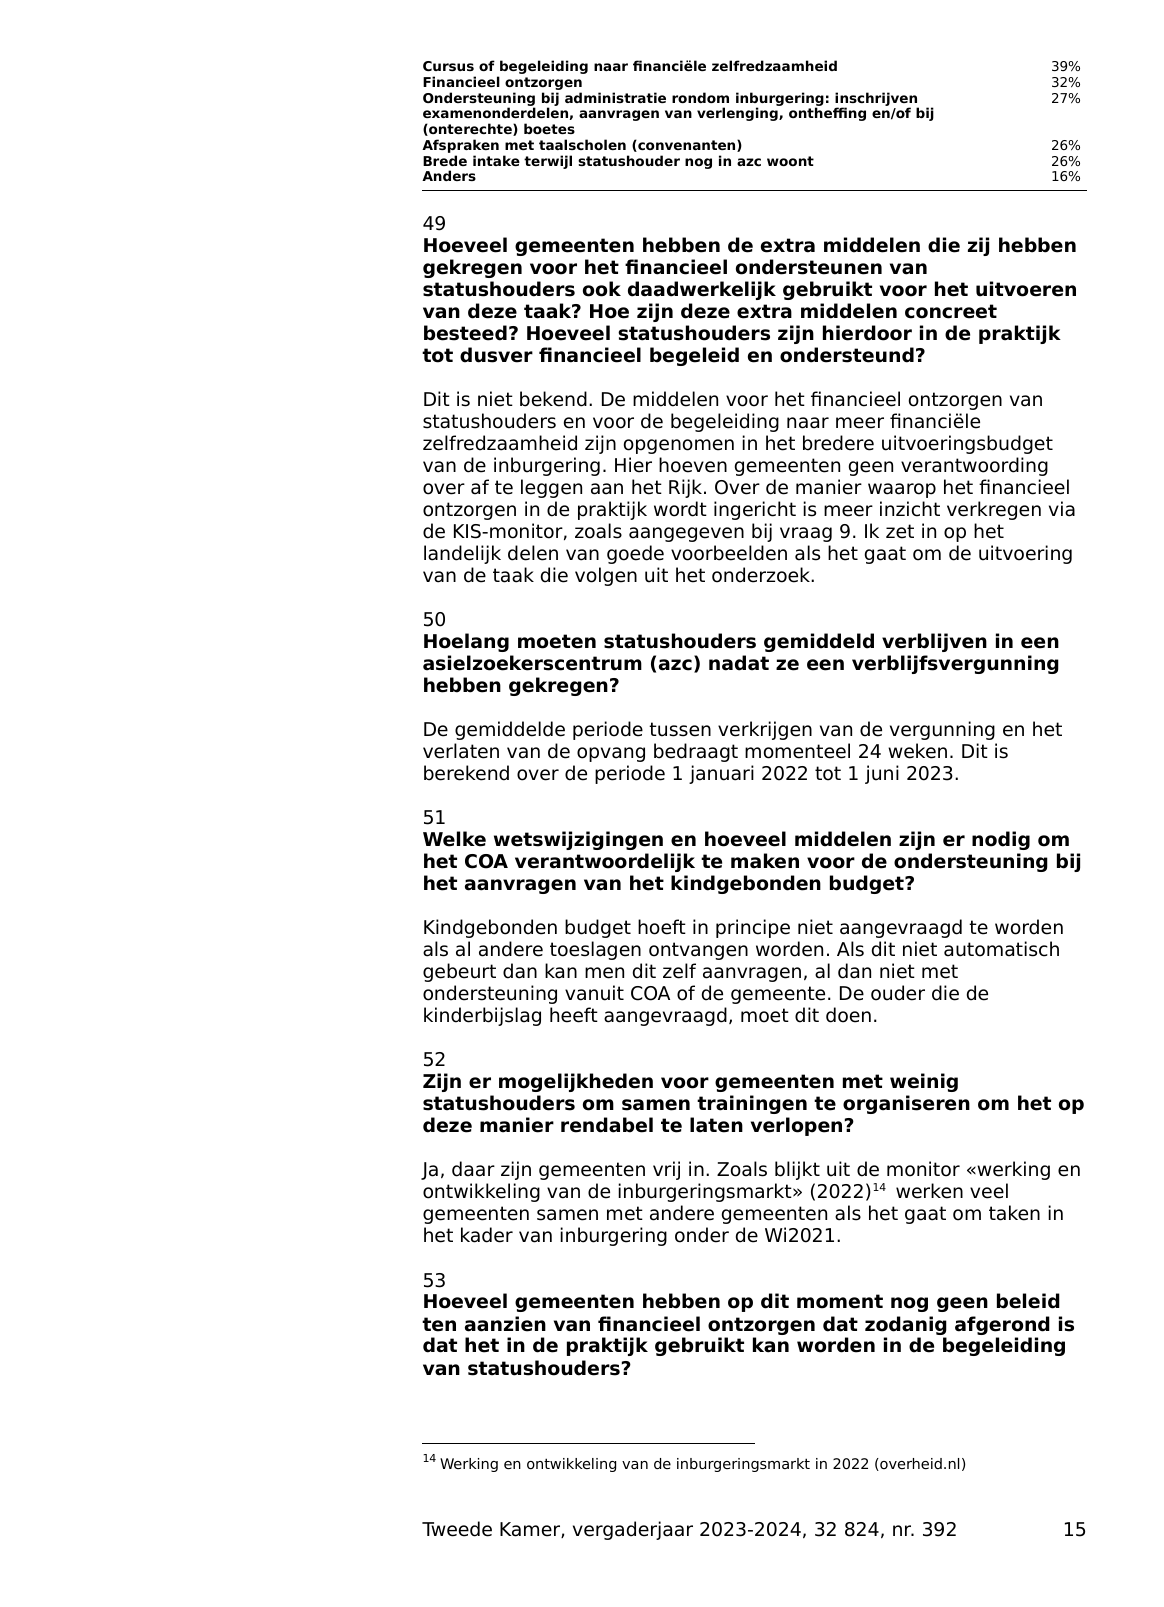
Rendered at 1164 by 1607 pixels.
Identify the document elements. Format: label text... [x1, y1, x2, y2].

table_cell Anders [422, 169, 1009, 189]
table_cell Ondersteuning bij administratie rondom inburgering: inschrijven examenonderdelen, aanvragen van verlenging, ontheffing en/of bij (onterechte) boetes [422, 91, 1009, 138]
text Welke wetswijzigingen en hoeveel middelen zijn er nodig om het COA verantwoordelijk te maken voor de ondersteuning bij het aanvragen van het kindgebonden budget? [422, 829, 1087, 895]
text Hoeveel gemeenten hebben op dit moment nog geen beleid ten aanzien van financieel ontzorgen dat zodanig afgerond is dat het in de praktijk gebruikt kan worden in de begeleiding van statushouders? [422, 1291, 1087, 1379]
table_cell Cursus of begeleiding naar financiële zelfredzaamheid [422, 59, 1009, 75]
table_cell 39% [1009, 59, 1087, 75]
text 49 [422, 213, 1087, 235]
table_cell Financieel ontzorgen [422, 75, 1009, 91]
text Hoelang moeten statushouders gemiddeld verblijven in een asielzoekerscentrum (azc) nadat ze een verblijfsvergunning hebben gekregen? [422, 631, 1087, 697]
text 50 [422, 609, 1087, 631]
text 52 [422, 1049, 1087, 1071]
text Hoeveel gemeenten hebben de extra middelen die zij hebben gekregen voor het financieel ondersteunen van statushouders ook daadwerkelijk gebruikt voor het uitvoeren van deze taak? Hoe zijn deze extra middelen concreet besteed? Hoeveel statushouders zijn hierdoor in de praktijk tot dusver financieel begeleid en ondersteund? [422, 235, 1087, 367]
text Dit is niet bekend. De middelen voor het financieel ontzorgen van statushouders en voor de begeleiding naar meer financiële zelfredzaamheid zijn opgenomen in het bredere uitvoeringsbudget van de inburgering. Hier hoeven gemeenten geen verantwoording over af te leggen aan het Rijk. Over de manier waarop het financieel ontzorgen in de praktijk wordt ingericht is meer inzicht verkregen via de KIS-monitor, zoals aangegeven bij vraag 9. Ik zet in op het landelijk delen van goede voorbeelden als het gaat om de uitvoering van de taak die volgen uit het onderzoek. [422, 389, 1087, 587]
text Werking en ontwikkeling van de inburgeringsmarkt in 2022 (overheid.nl) [422, 1452, 1087, 1474]
table_cell 27% [1009, 91, 1087, 138]
text 51 [422, 807, 1087, 829]
table_cell Brede intake terwijl statushouder nog in azc woont [422, 154, 1009, 169]
table_cell 26% [1009, 138, 1087, 153]
table_cell 16% [1009, 169, 1087, 189]
text Zijn er mogelijkheden voor gemeenten met weinig statushouders om samen trainingen te organiseren om het op deze manier rendabel te laten verlopen? [422, 1071, 1087, 1137]
text De gemiddelde periode tussen verkrijgen van de vergunning en het verlaten van de opvang bedraagt momenteel 24 weken. Dit is berekend over de periode 1 januari 2022 tot 1 juni 2023. [422, 719, 1087, 785]
table_cell Afspraken met taalscholen (convenanten) [422, 138, 1009, 153]
text Ja, daar zijn gemeenten vrij in. Zoals blijkt uit de monitor «werking en ontwikkeling van de inburgeringsmarkt» (2022) werken veel gemeenten samen met andere gemeenten als het gaat om taken in het kader van inburgering onder de Wi2021. [422, 1159, 1087, 1247]
text 53 [422, 1269, 1087, 1291]
table_cell 26% [1009, 154, 1087, 169]
table_cell 32% [1009, 75, 1087, 91]
text Kindgebonden budget hoeft in principe niet aangevraagd te worden als al andere toeslagen ontvangen worden. Als dit niet automatisch gebeurt dan kan men dit zelf aanvragen, al dan niet met ondersteuning vanuit COA of de gemeente. De ouder die de kinderbijslag heeft aangevraagd, moet dit doen. [422, 917, 1087, 1027]
